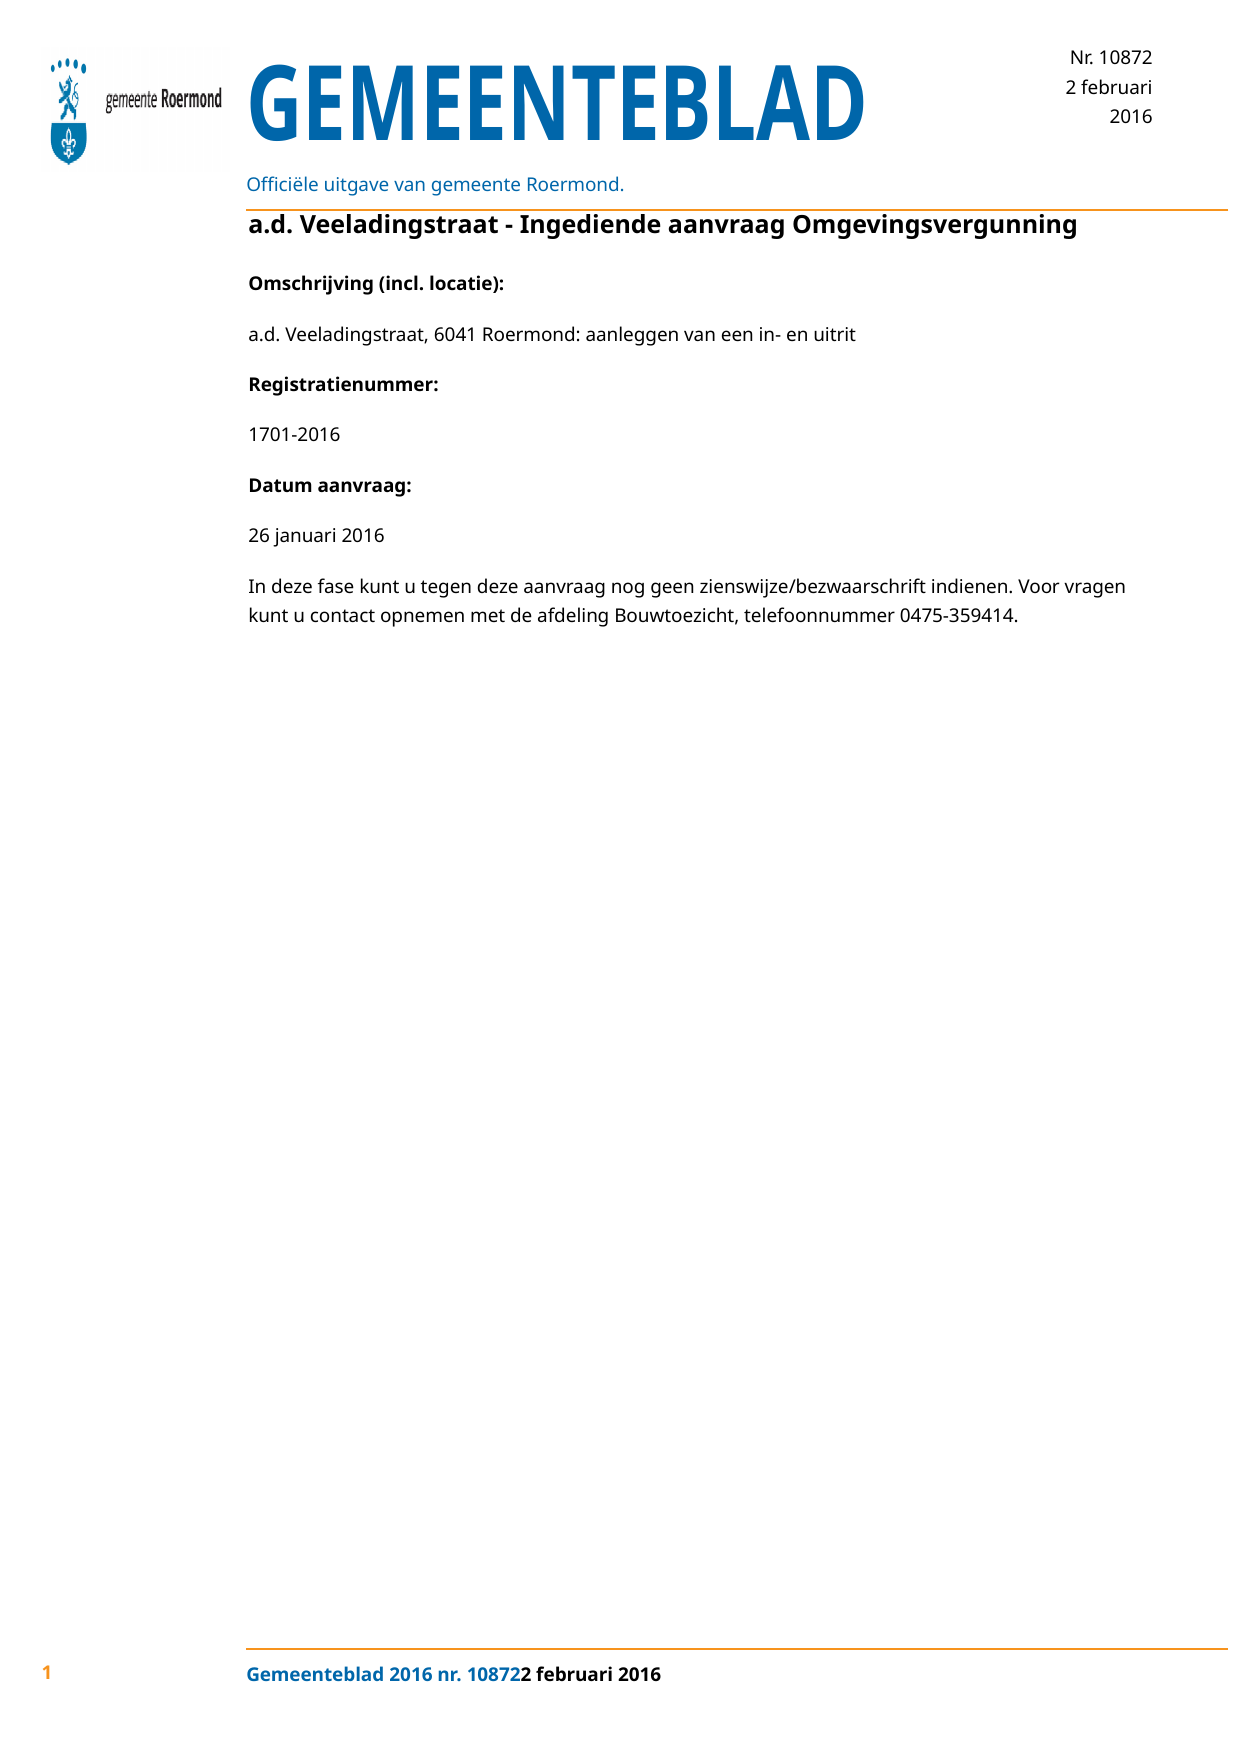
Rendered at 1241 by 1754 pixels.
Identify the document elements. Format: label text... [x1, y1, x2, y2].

text a.d. Veeladingstraat, 6041 Roermond: aanleggen van een in- en uitrit [248, 321, 1152, 346]
text Omschrijving (incl. locatie): [248, 270, 1152, 296]
text Datum aanvraag: [248, 472, 1152, 498]
picture [41, 47, 231, 172]
text 26 januari 2016 [248, 522, 1152, 548]
text Registratienummer: [248, 371, 1152, 397]
text 1701-2016 [248, 422, 1152, 447]
text In deze fase kunt u tegen deze aanvraag nog geen zienswijze/bezwaarschrift indienen. Voor vragen kunt u contact opnemen met de afdeling Bouwtoezicht, telefoonnummer 0475-359414. [248, 573, 1152, 628]
text a.d. Veeladingstraat - Ingediende aanvraag Omgevingsvergunning [248, 211, 1152, 241]
